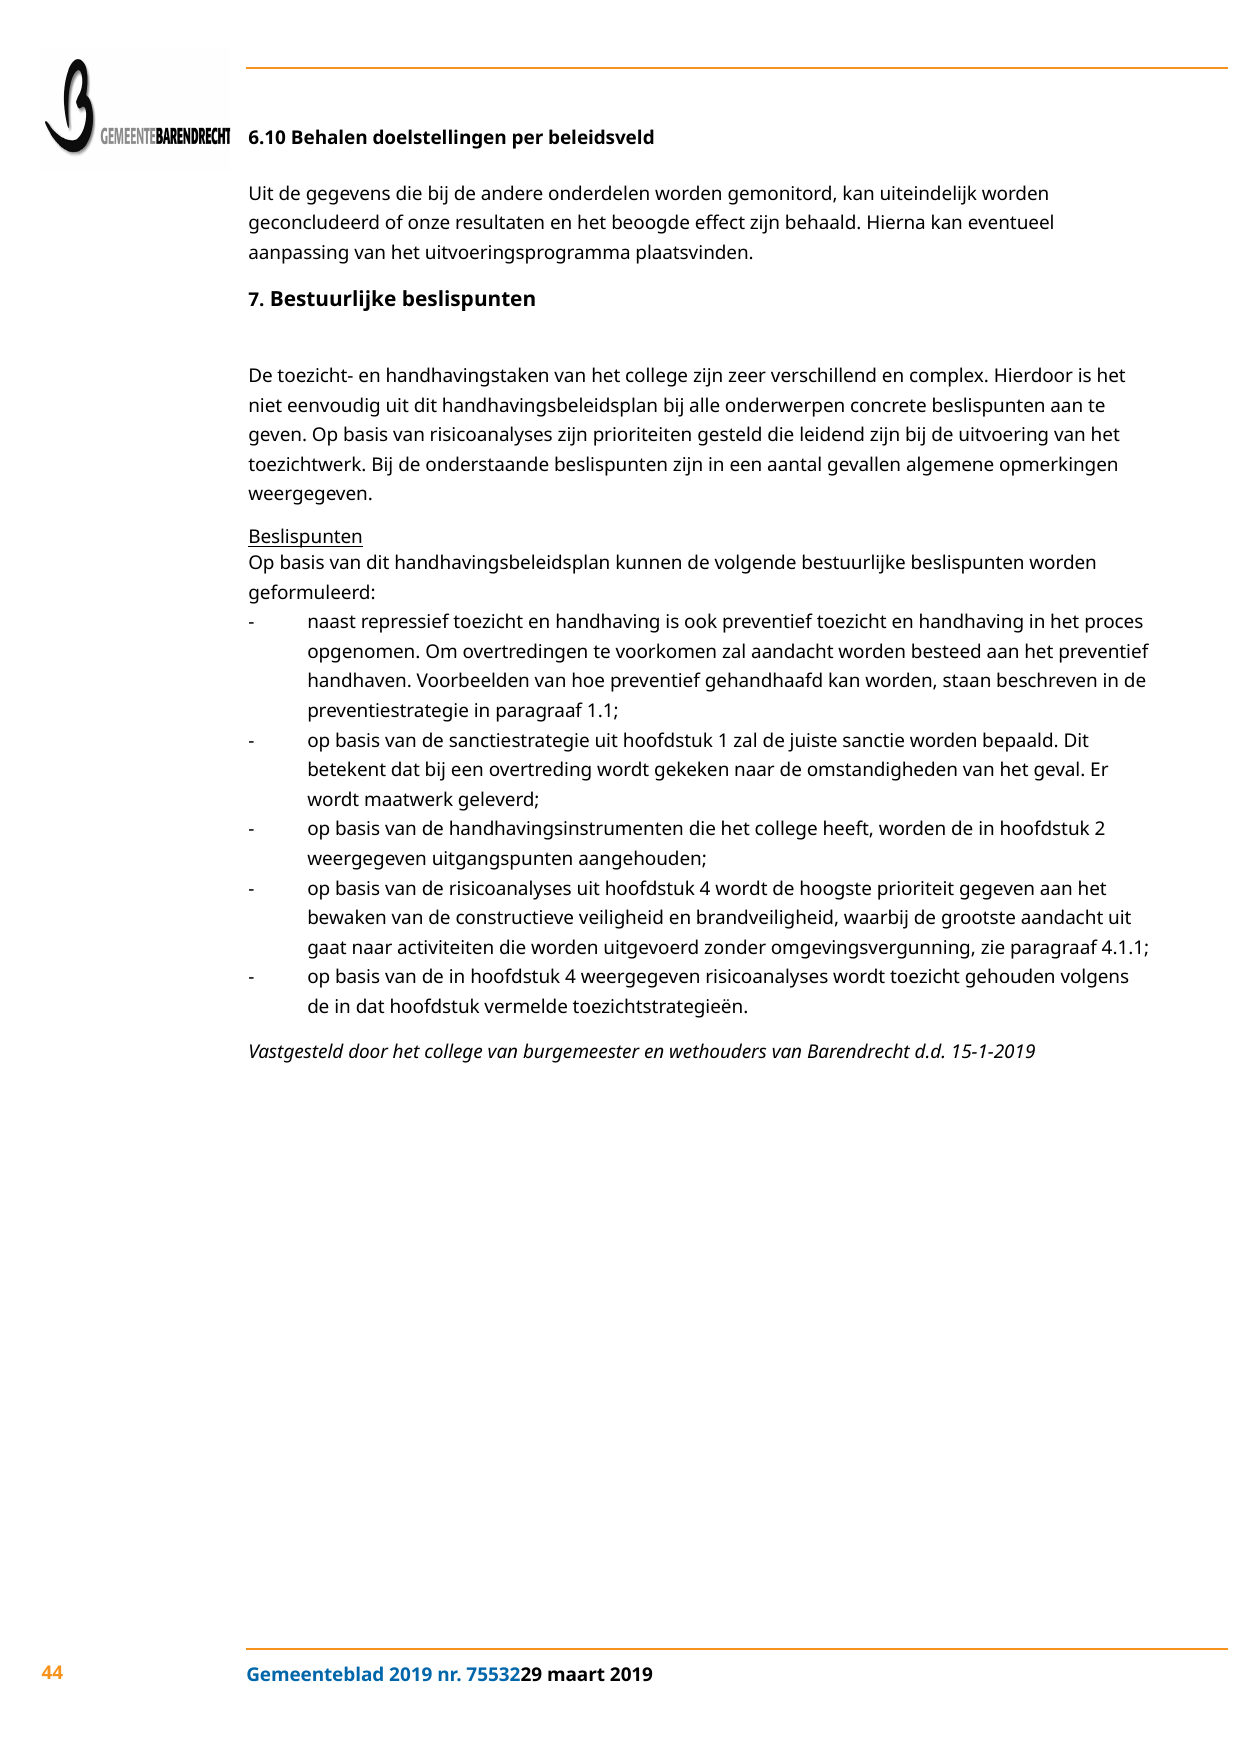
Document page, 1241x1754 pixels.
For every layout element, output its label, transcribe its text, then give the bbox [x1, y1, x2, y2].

list op basis van de handhavingsinstrumenten die het college heeft, worden de in hoofdstuk 2 weergegeven uitgangspunten aangehouden; [248, 816, 1152, 871]
list naast repressief toezicht en handhaving is ook preventief toezicht en handhaving in het proces opgenomen. Om overtredingen te voorkomen zal aandacht worden besteed aan het preventief handhaven. Voorbeelden van hoe preventief gehandhaafd kan worden, staan beschreven in de preventiestrategie in paragraaf 1.1; [248, 608, 1152, 723]
text Vastgesteld door het college van burgemeester en wethouders van Barendrecht d.d. 15-1-2019 [248, 1039, 1152, 1064]
text De toezicht- en handhavingstaken van het college zijn zeer verschillend en complex. Hierdoor is het niet eenvoudig uit dit handhavingsbeleidsplan bij alle onderwerpen concrete beslispunten aan te geven. Op basis van risicoanalyses zijn prioriteiten gesteld die leidend zijn bij de uitvoering van het toezichtwerk. Bij de onderstaande beslispunten zijn in een aantal gevallen algemene opmerkingen weergegeven. [248, 362, 1152, 506]
text Uit de gegevens die bij de andere onderdelen worden gemonitord, kan uiteindelijk worden geconcludeerd of onze resultaten en het beoogde effect zijn behaald. Hierna kan eventueel aanpassing van het uitvoeringsprogramma plaatsvinden. [248, 180, 1152, 264]
text Op basis van dit handhavingsbeleidsplan kunnen de volgende bestuurlijke beslispunten worden geformuleerd: [248, 549, 1152, 605]
list op basis van de in hoofdstuk 4 weergegeven risicoanalyses wordt toezicht gehouden volgens de in dat hoofdstuk vermelde toezichtstrategieën. [248, 963, 1152, 1019]
picture [41, 47, 231, 172]
list op basis van de sanctiestrategie uit hoofdstuk 1 zal de juiste sanctie worden bepaald. Dit betekent dat bij een overtreding wordt gekeken naar de omstandigheden van het geval. Er wordt maatwerk geleverd; [248, 727, 1152, 812]
text 6.10 Behalen doelstellingen per beleidsveld [248, 124, 1152, 150]
text Beslispunten [248, 524, 1152, 549]
list op basis van de risicoanalyses uit hoofdstuk 4 wordt de hoogste prioriteit gegeven aan het bewaken van de constructieve veiligheid en brandveiligheid, waarbij de grootste aandacht uit gaat naar activiteiten die worden uitgevoerd zonder omgevingsvergunning, zie paragraaf 4.1.1; [248, 875, 1152, 960]
text 7. Bestuurlijke beslispunten [248, 284, 1152, 313]
